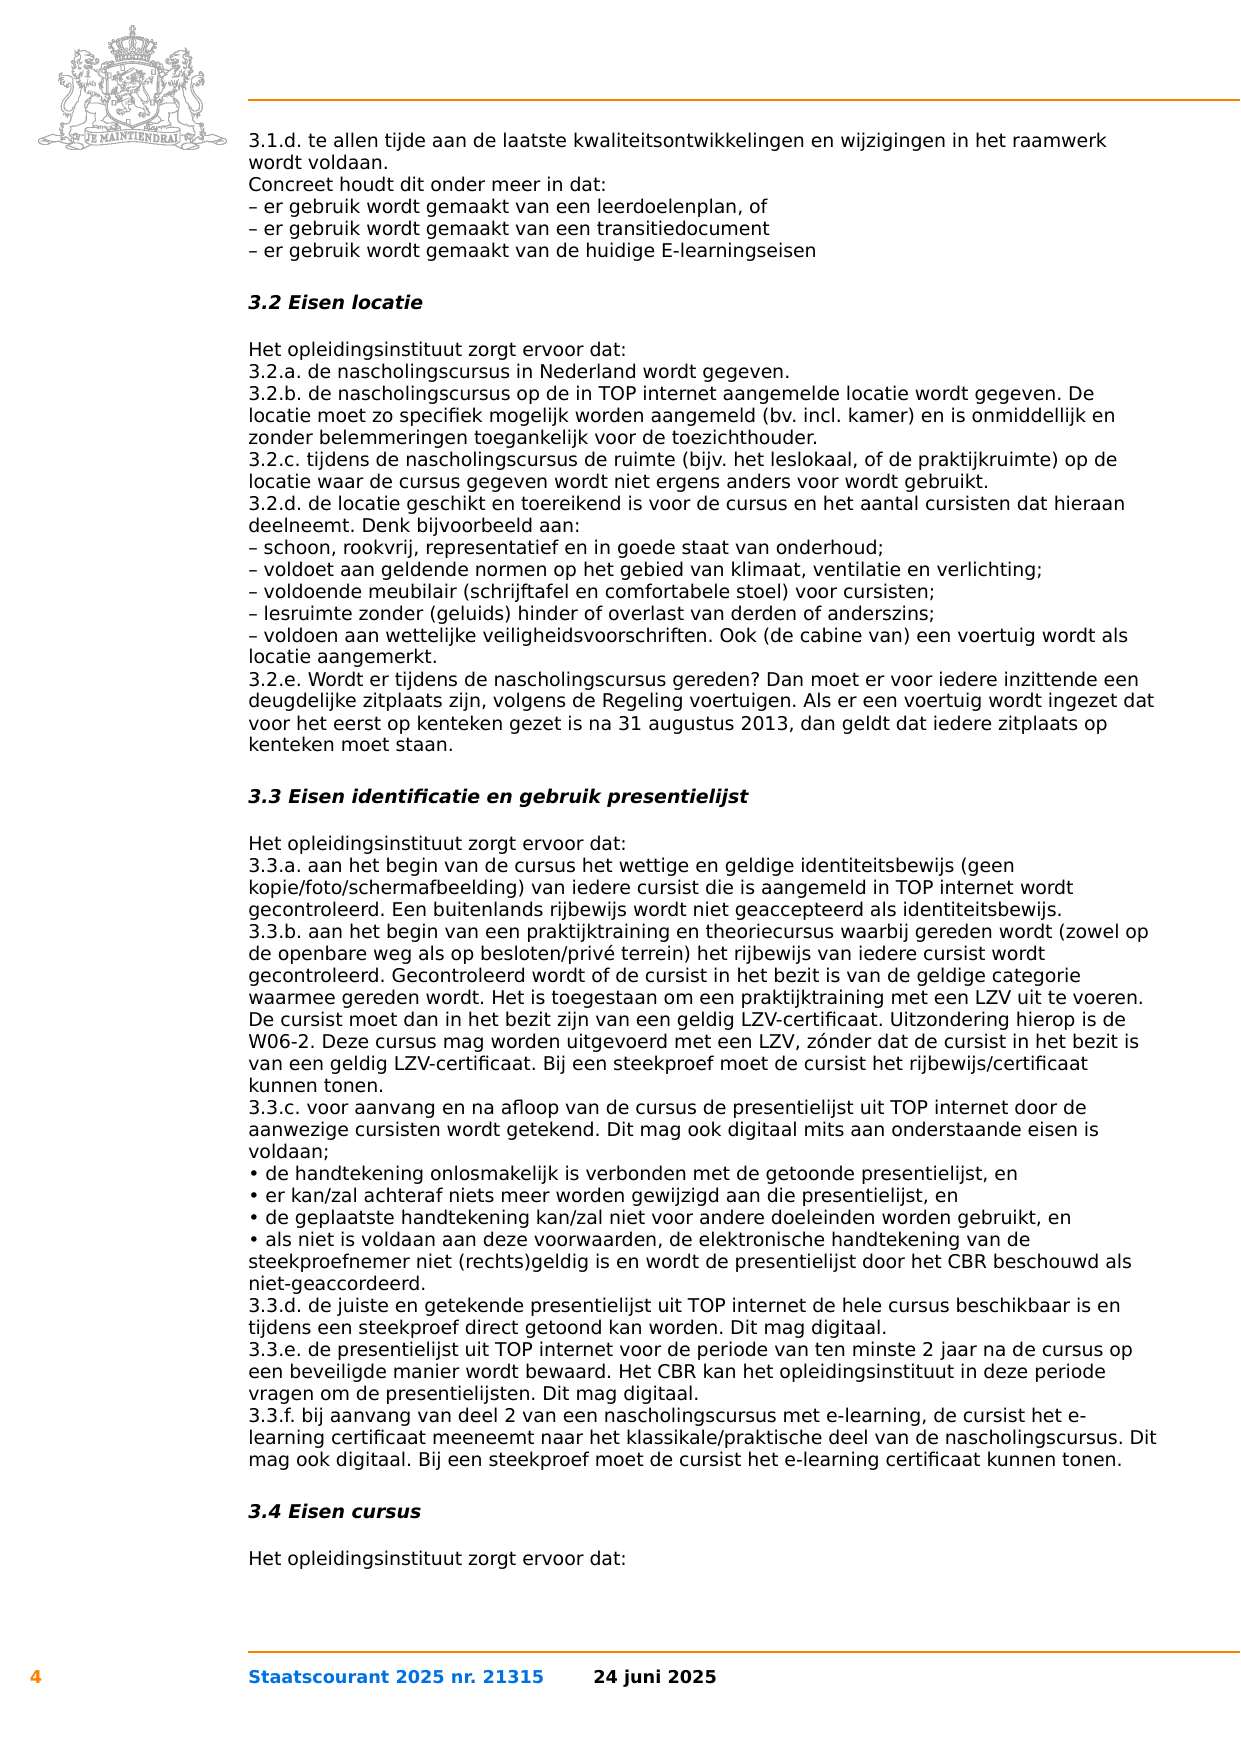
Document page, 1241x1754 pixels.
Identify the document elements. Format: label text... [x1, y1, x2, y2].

text Het opleidingsinstituut zorgt ervoor dat: [248, 833, 1163, 855]
subtitle 3.3 Eisen identificatie en gebruik presentielijst [248, 786, 1163, 808]
text Concreet houdt dit onder meer in dat: [248, 174, 1163, 196]
text • de geplaatste handtekening kan/zal niet voor andere doeleinden worden gebruikt, en [248, 1207, 1163, 1229]
text 3.2.c. tijdens de nascholingscursus de ruimte (bijv. het leslokaal, of de praktijkruimte) op de locatie waar de cursus gegeven wordt niet ergens anders voor wordt gebruikt. [248, 449, 1163, 493]
text 3.2.a. de nascholingscursus in Nederland wordt gegeven. [248, 361, 1163, 383]
text • er kan/zal achteraf niets meer worden gewijzigd aan die presentielijst, en [248, 1185, 1163, 1207]
text – voldoet aan geldende normen op het gebied van klimaat, ventilatie en verlichting; [248, 558, 1163, 581]
subtitle 3.4 Eisen cursus [248, 1501, 1163, 1523]
text – er gebruik wordt gemaakt van een transitiedocument [248, 218, 1163, 240]
text Het opleidingsinstituut zorgt ervoor dat: [248, 1548, 1163, 1570]
text 3.2.e. Wordt er tijdens de nascholingscursus gereden? Dan moet er voor iedere inzittende een deugdelijke zitplaats zijn, volgens de Regeling voertuigen. Als er een voertuig wordt ingezet dat voor het eerst op kenteken gezet is na 31 augustus 2013, dan geldt dat iedere zitplaats op kenteken moet staan. [248, 668, 1163, 756]
text • de handtekening onlosmakelijk is verbonden met de getoonde presentielijst, en [248, 1163, 1163, 1185]
text – er gebruik wordt gemaakt van de huidige E-learningseisen [248, 240, 1163, 262]
text – lesruimte zonder (geluids) hinder of overlast van derden of anderszins; [248, 602, 1163, 624]
picture [38, 25, 227, 150]
text 3.3.e. de presentielijst uit TOP internet voor de periode van ten minste 2 jaar na de cursus op een beveiligde manier wordt bewaard. Het CBR kan het opleidingsinstituut in deze periode vragen om de presentielijsten. Dit mag digitaal. [248, 1339, 1163, 1405]
text 3.3.f. bij aanvang van deel 2 van een nascholingscursus met e-learning, de cursist het e-learning certificaat meeneemt naar het klassikale/praktische deel van de nascholingscursus. Dit mag ook digitaal. Bij een steekproef moet de cursist het e-learning certificaat kunnen tonen. [248, 1405, 1163, 1471]
text Het opleidingsinstituut zorgt ervoor dat: [248, 339, 1163, 361]
text – er gebruik wordt gemaakt van een leerdoelenplan, of [248, 196, 1163, 218]
text 3.3.d. de juiste en getekende presentielijst uit TOP internet de hele cursus beschikbaar is en tijdens een steekproef direct getoond kan worden. Dit mag digitaal. [248, 1295, 1163, 1339]
text – voldoen aan wettelijke veiligheidsvoorschriften. Ook (de cabine van) een voertuig wordt als locatie aangemerkt. [248, 624, 1163, 668]
subtitle 3.2 Eisen locatie [248, 292, 1163, 314]
text 3.3.a. aan het begin van de cursus het wettige en geldige identiteitsbewijs (geen kopie/foto/schermafbeelding) van iedere cursist die is aangemeld in TOP internet wordt gecontroleerd. Een buitenlands rijbewijs wordt niet geaccepteerd als identiteitsbewijs. [248, 855, 1163, 921]
text 3.3.b. aan het begin van een praktijktraining en theoriecursus waarbij gereden wordt (zowel op de openbare weg als op besloten/privé terrein) het rijbewijs van iedere cursist wordt gecontroleerd. Gecontroleerd wordt of de cursist in het bezit is van de geldige categorie waarmee gereden wordt. Het is toegestaan om een praktijktraining met een LZV uit te voeren. De cursist moet dan in het bezit zijn van een geldig LZV-certificaat. Uitzondering hierop is de W06-2. Deze cursus mag worden uitgevoerd met een LZV, zónder dat de cursist in het bezit is van een geldig LZV-certificaat. Bij een steekproef moet de cursist het rijbewijs/certificaat kunnen tonen. [248, 921, 1163, 1097]
text 3.2.b. de nascholingscursus op de in TOP internet aangemelde locatie wordt gegeven. De locatie moet zo specifiek mogelijk worden aangemeld (bv. incl. kamer) en is onmiddellijk en zonder belemmeringen toegankelijk voor de toezichthouder. [248, 383, 1163, 449]
text • als niet is voldaan aan deze voorwaarden, de elektronische handtekening van de steekproefnemer niet (rechts)geldig is en wordt de presentielijst door het CBR beschouwd als niet-geaccordeerd. [248, 1229, 1163, 1295]
text 3.3.c. voor aanvang en na afloop van de cursus de presentielijst uit TOP internet door de aanwezige cursisten wordt getekend. Dit mag ook digitaal mits aan onderstaande eisen is voldaan; [248, 1097, 1163, 1163]
text 3.2.d. de locatie geschikt en toereikend is voor de cursus en het aantal cursisten dat hieraan deelneemt. Denk bijvoorbeeld aan: [248, 493, 1163, 537]
text – schoon, rookvrij, representatief en in goede staat van onderhoud; [248, 537, 1163, 558]
text – voldoende meubilair (schrijftafel en comfortabele stoel) voor cursisten; [248, 581, 1163, 602]
text 3.1.d. te allen tijde aan de laatste kwaliteitsontwikkelingen en wijzigingen in het raamwerk wordt voldaan. [248, 130, 1163, 174]
